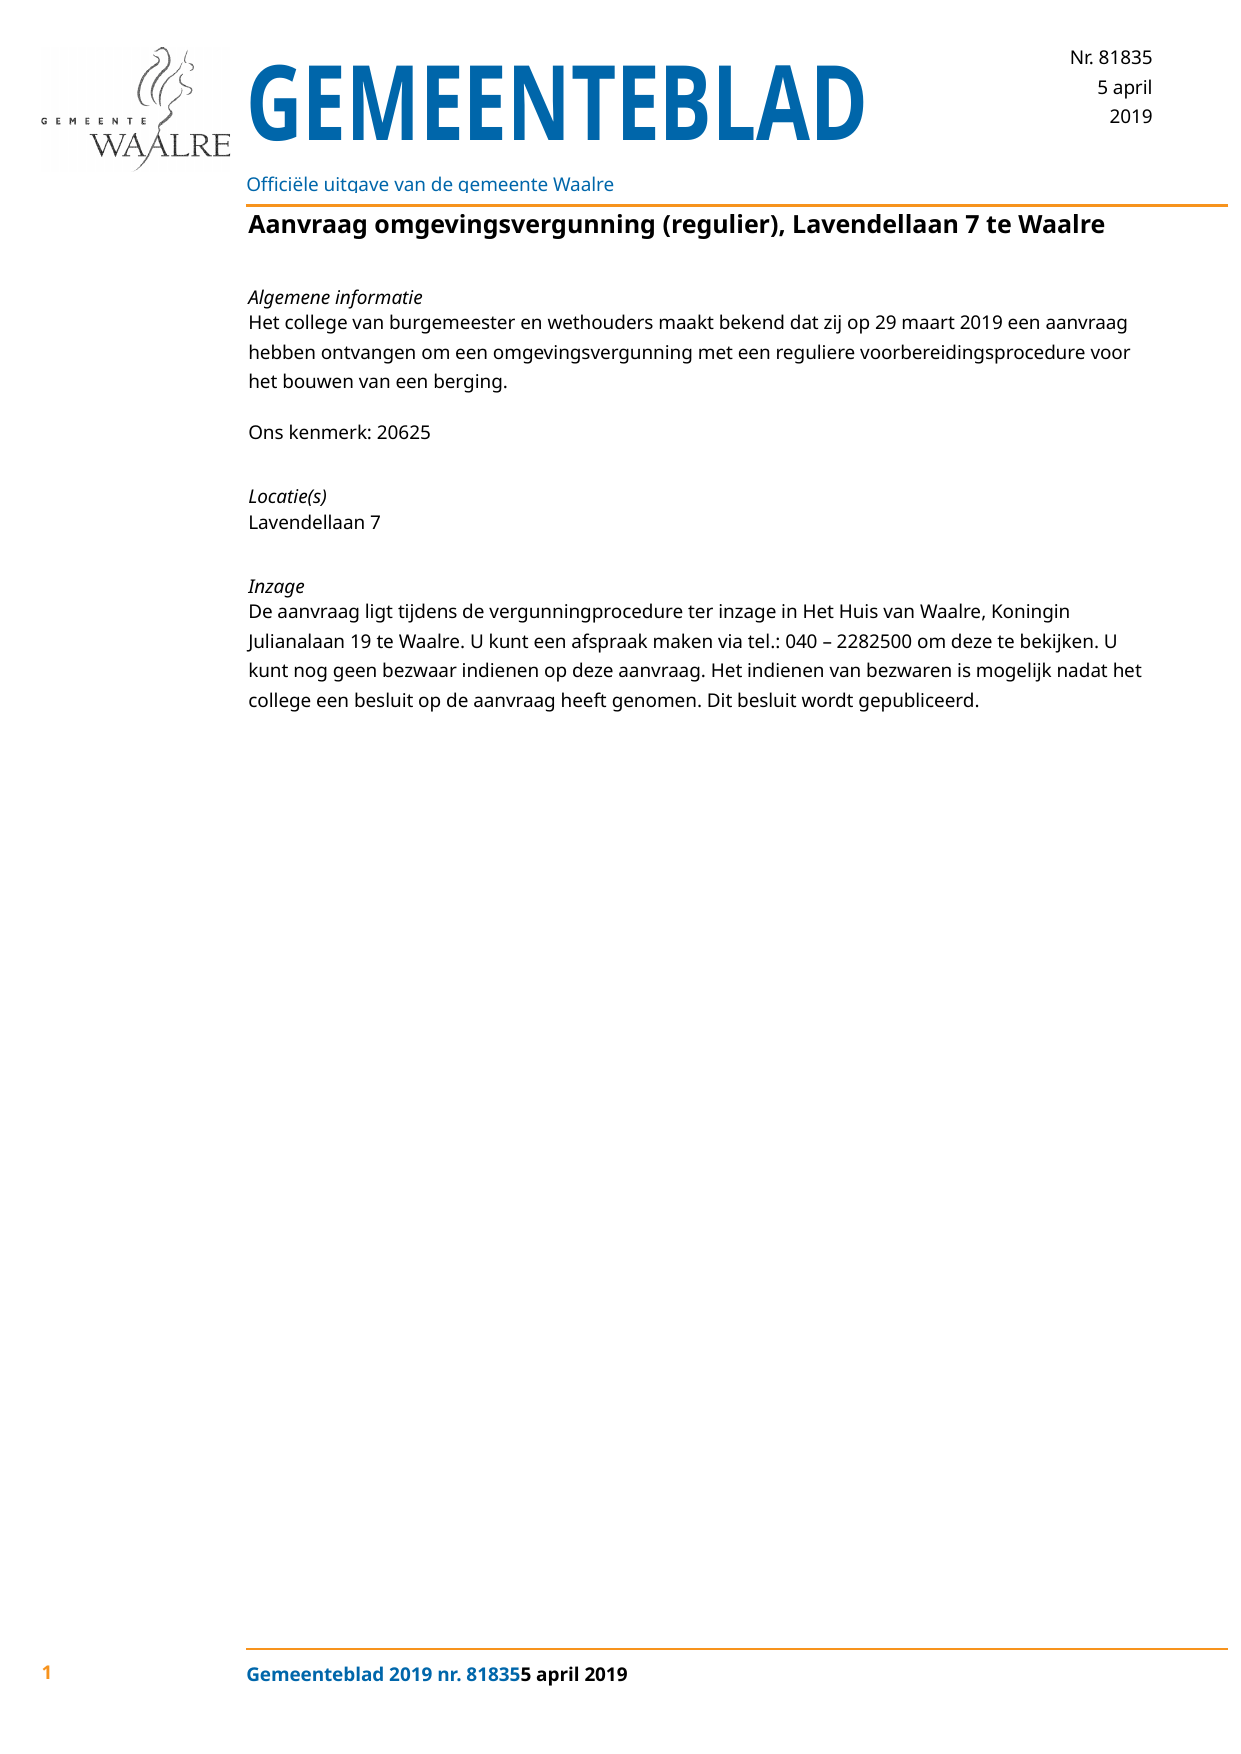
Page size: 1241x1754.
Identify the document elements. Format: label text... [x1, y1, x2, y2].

text Algemene informatie [248, 284, 1152, 309]
text Inzage [248, 573, 1152, 598]
text Lavendellaan 7 [248, 509, 1152, 534]
picture [41, 47, 231, 172]
text De aanvraag ligt tijdens de vergunningprocedure ter inzage in Het Huis van Waalre, Koningin Julianalaan 19 te Waalre. U kunt een afspraak maken via tel.: 040 – 2282500 om deze te bekijken. U kunt nog geen bezwaar indienen op deze aanvraag. Het indienen van bezwaren is mogelijk nadat het college een besluit op de aanvraag heeft genomen. Dit besluit wordt gepubliceerd. [248, 598, 1152, 713]
text Ons kenmerk: 20625 [248, 419, 1152, 445]
text Het college van burgemeester en wethouders maakt bekend dat zij op 29 maart 2019 een aanvraag hebben ontvangen om een omgevingsvergunning met een reguliere voorbereidingsprocedure voor het bouwen van een berging. [248, 309, 1152, 394]
text Aanvraag omgevingsvergunning (regulier), Lavendellaan 7 te Waalre [248, 207, 1152, 241]
text Locatie(s) [248, 483, 1152, 509]
